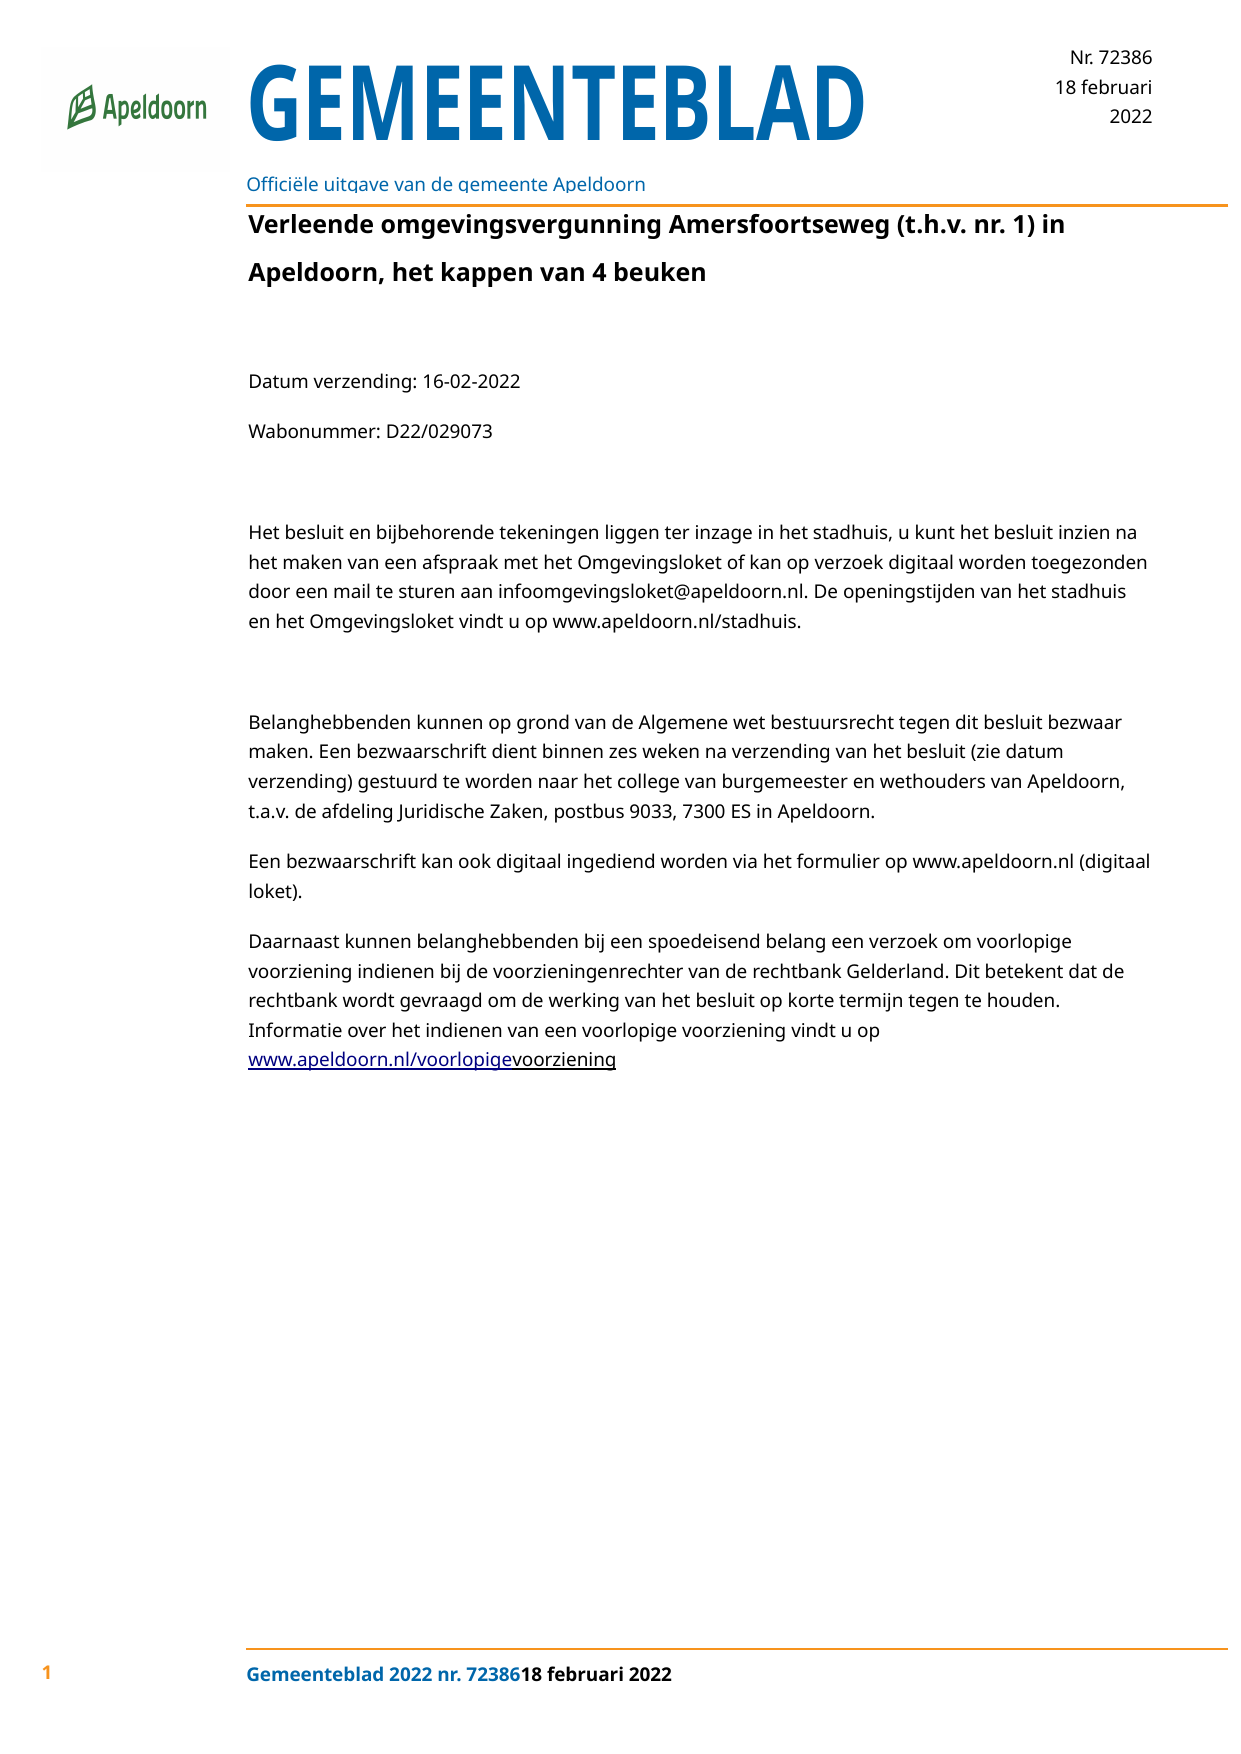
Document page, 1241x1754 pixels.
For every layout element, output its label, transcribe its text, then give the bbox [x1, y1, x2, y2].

text Wabonummer: D22/029073 [248, 419, 1152, 444]
text Een bezwaarschrift kan ook digitaal ingediend worden via het formulier op www.apeldoorn.nl (digitaal loket). [248, 848, 1152, 904]
picture [41, 47, 231, 172]
text Datum verzending: 16-02-2022 [248, 368, 1152, 394]
text Daarnaast kunnen belanghebbenden bij een spoedeisend belang een verzoek om voorlopige voorziening indienen bij de voorzieningenrechter van de rechtbank Gelderland. Dit betekent dat de rechtbank wordt gevraagd om de werking van het besluit op korte termijn tegen te houden. Informatie over het indienen van een voorlopige voorziening vindt u op www.apeldoorn.nl/voorlopigevoorziening [248, 928, 1152, 1072]
text Het besluit en bijbehorende tekeningen liggen ter inzage in het stadhuis, u kunt het besluit inzien na het maken van een afspraak met het Omgevingsloket of kan op verzoek digitaal worden toegezonden door een mail te sturen aan infoomgevingsloket@apeldoorn.nl. De openingstijden van het stadhuis en het Omgevingsloket vindt u op www.apeldoorn.nl/stadhuis. [248, 519, 1152, 634]
text Belanghebbenden kunnen op grond van de Algemene wet bestuursrecht tegen dit besluit bezwaar maken. Een bezwaarschrift dient binnen zes weken na verzending van het besluit (zie datum verzending) gestuurd te worden naar het college van burgemeester en wethouders van Apeldoorn, t.a.v. de afdeling Juridische Zaken, postbus 9033, 7300 ES in Apeldoorn. [248, 709, 1152, 824]
text Verleende omgevingsvergunning Amersfoortseweg (t.h.v. nr. 1) in Apeldoorn, het kappen van 4 beuken [248, 207, 1152, 288]
